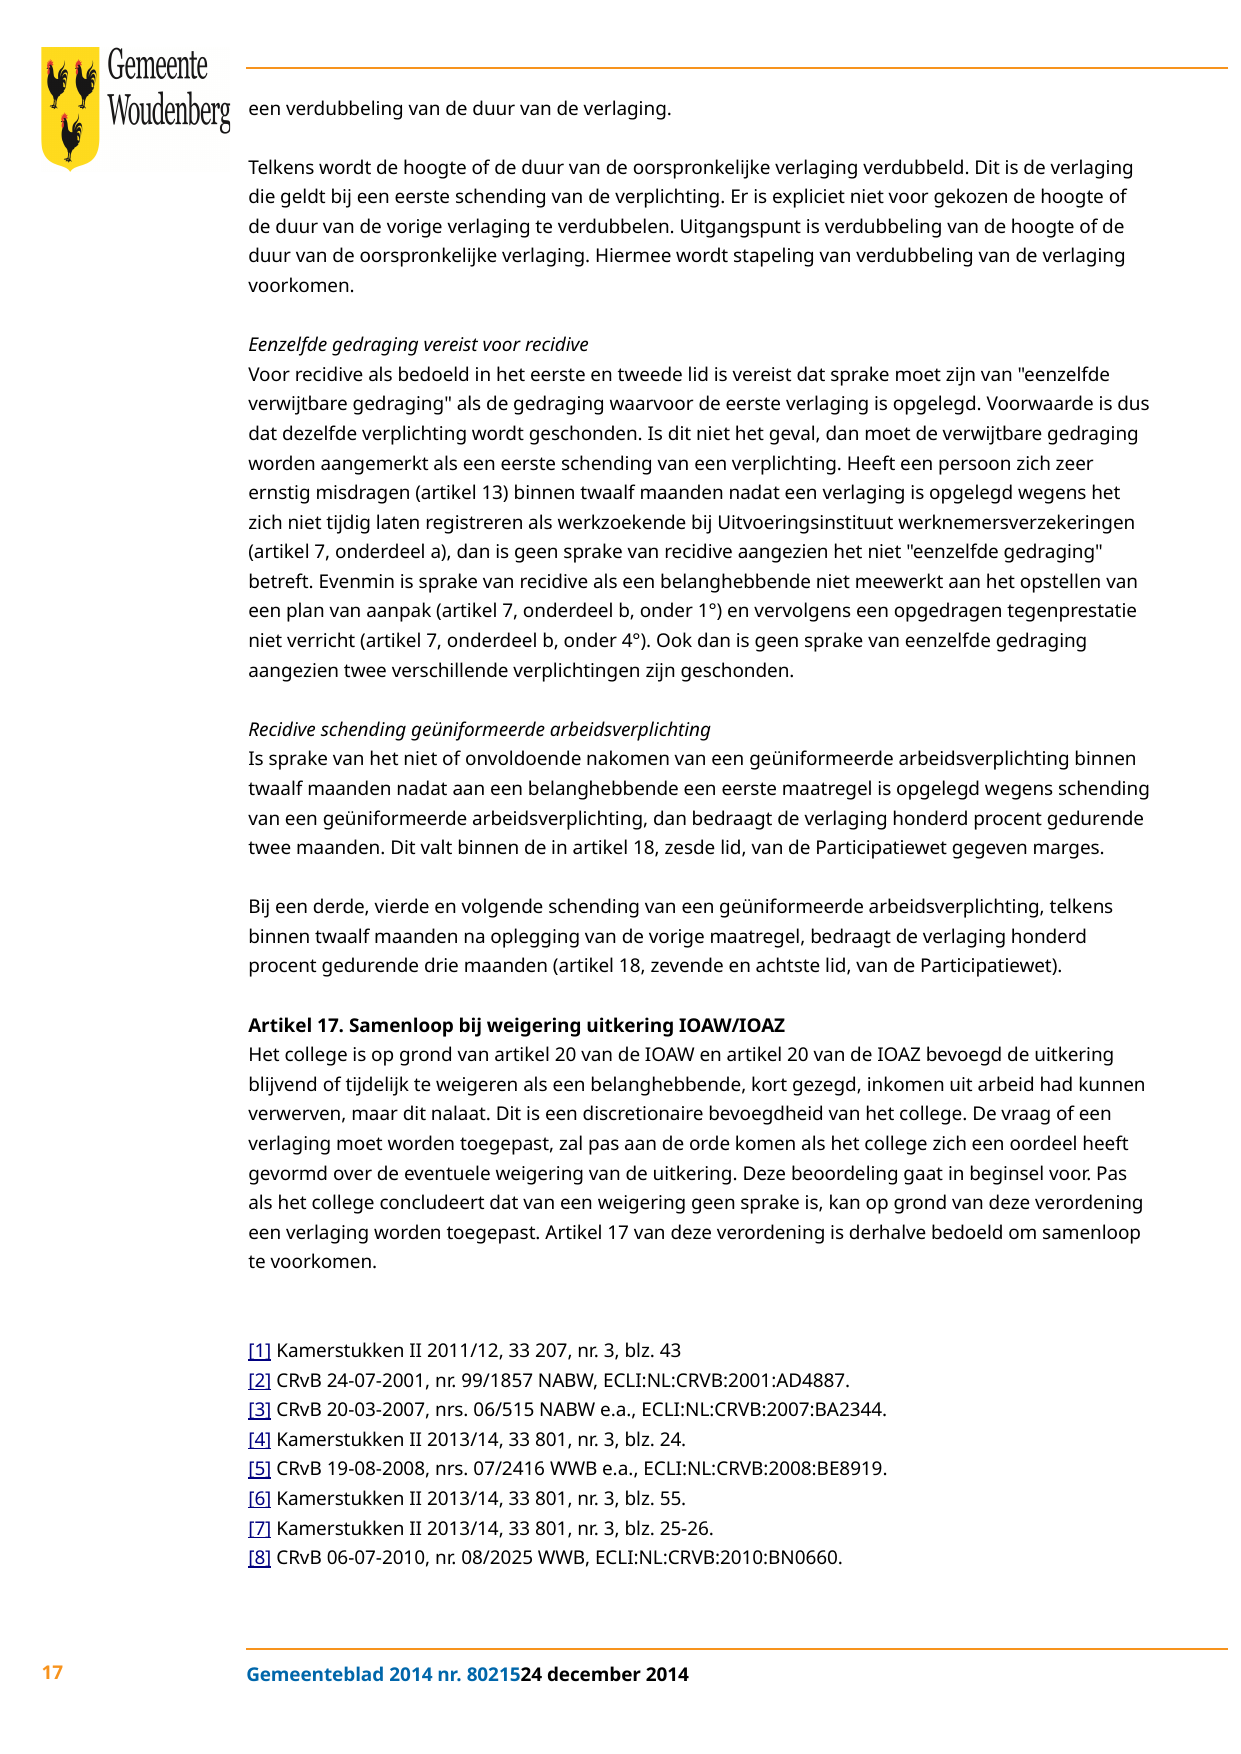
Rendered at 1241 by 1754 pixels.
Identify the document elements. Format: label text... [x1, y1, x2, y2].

text Telkens wordt de hoogte of de duur van de oorspronkelijke verlaging verdubbeld. Dit is de verlaging die geldt bij een eerste schending van de verplichting. Er is expliciet niet voor gekozen de hoogte of de duur van de vorige verlaging te verdubbelen. Uitgangspunt is verdubbeling van de hoogte of de duur van de oorspronkelijke verlaging. Hiermee wordt stapeling van verdubbeling van de verlaging voorkomen. [248, 154, 1152, 298]
text [7] Kamerstukken II 2013/14, 33 801, nr. 3, blz. 25-26. [248, 1515, 1152, 1541]
text Is sprake van het niet of onvoldoende nakomen van een geüniformeerde arbeidsverplichting binnen twaalf maanden nadat aan een belanghebbende een eerste maatregel is opgelegd wegens schending van een geüniformeerde arbeidsverplichting, dan bedraagt de verlaging honderd procent gedurende twee maanden. Dit valt binnen de in artikel 18, zesde lid, van de Participatiewet gegeven marges. [248, 746, 1152, 860]
text [8] CRvB 06-07-2010, nr. 08/2025 WWB, ECLI:NL:CRVB:2010:BN0660. [248, 1544, 1152, 1570]
text [5] CRvB 19-08-2008, nrs. 07/2416 WWB e.a., ECLI:NL:CRVB:2008:BE8919. [248, 1456, 1152, 1481]
text [4] Kamerstukken II 2013/14, 33 801, nr. 3, blz. 24. [248, 1426, 1152, 1452]
text Recidive schending geüniformeerde arbeidsverplichting [248, 716, 1152, 742]
text [1] Kamerstukken II 2011/12, 33 207, nr. 3, blz. 43 [248, 1337, 1152, 1363]
text [6] Kamerstukken II 2013/14, 33 801, nr. 3, blz. 55. [248, 1485, 1152, 1511]
text Artikel 17. Samenloop bij weigering uitkering IOAW/IOAZ [248, 1012, 1152, 1038]
picture [41, 47, 231, 172]
text [3] CRvB 20-03-2007, nrs. 06/515 NABW e.a., ECLI:NL:CRVB:2007:BA2344. [248, 1396, 1152, 1422]
text een verdubbeling van de duur van de verlaging. [248, 95, 1152, 121]
text Bij een derde, vierde en volgende schending van een geüniformeerde arbeidsverplichting, telkens binnen twaalf maanden na oplegging van de vorige maatregel, bedraagt de verlaging honderd procent gedurende drie maanden (artikel 18, zevende en achtste lid, van de Participatiewet). [248, 893, 1152, 978]
text Eenzelfde gedraging vereist voor recidive [248, 331, 1152, 357]
text Het college is op grond van artikel 20 van de IOAW en artikel 20 van de IOAZ bevoegd de uitkering blijvend of tijdelijk te weigeren als een belanghebbende, kort gezegd, inkomen uit arbeid had kunnen verwerven, maar dit nalaat. Dit is een discretionaire bevoegdheid van het college. De vraag of een verlaging moet worden toegepast, zal pas aan de orde komen als het college zich een oordeel heeft gevormd over de eventuele weigering van de uitkering. Deze beoordeling gaat in beginsel voor. Pas als het college concludeert dat van een weigering geen sprake is, kan op grond van deze verordening een verlaging worden toegepast. Artikel 17 van deze verordening is derhalve bedoeld om samenloop te voorkomen. [248, 1041, 1152, 1274]
text Voor recidive als bedoeld in het eerste en tweede lid is vereist dat sprake moet zijn van "eenzelfde verwijtbare gedraging" als de gedraging waarvoor de eerste verlaging is opgelegd. Voorwaarde is dus dat dezelfde verplichting wordt geschonden. Is dit niet het geval, dan moet de verwijtbare gedraging worden aangemerkt als een eerste schending van een verplichting. Heeft een persoon zich zeer ernstig misdragen (artikel 13) binnen twaalf maanden nadat een verlaging is opgelegd wegens het zich niet tijdig laten registreren als werkzoekende bij Uitvoeringsinstituut werknemersverzekeringen (artikel 7, onderdeel a), dan is geen sprake van recidive aangezien het niet "eenzelfde gedraging" betreft. Evenmin is sprake van recidive als een belanghebbende niet meewerkt aan het opstellen van een plan van aanpak (artikel 7, onderdeel b, onder 1°) en vervolgens een opgedragen tegenprestatie niet verricht (artikel 7, onderdeel b, onder 4°). Ook dan is geen sprake van eenzelfde gedraging aangezien twee verschillende verplichtingen zijn geschonden. [248, 361, 1152, 683]
text [2] CRvB 24-07-2001, nr. 99/1857 NABW, ECLI:NL:CRVB:2001:AD4887. [248, 1367, 1152, 1393]
